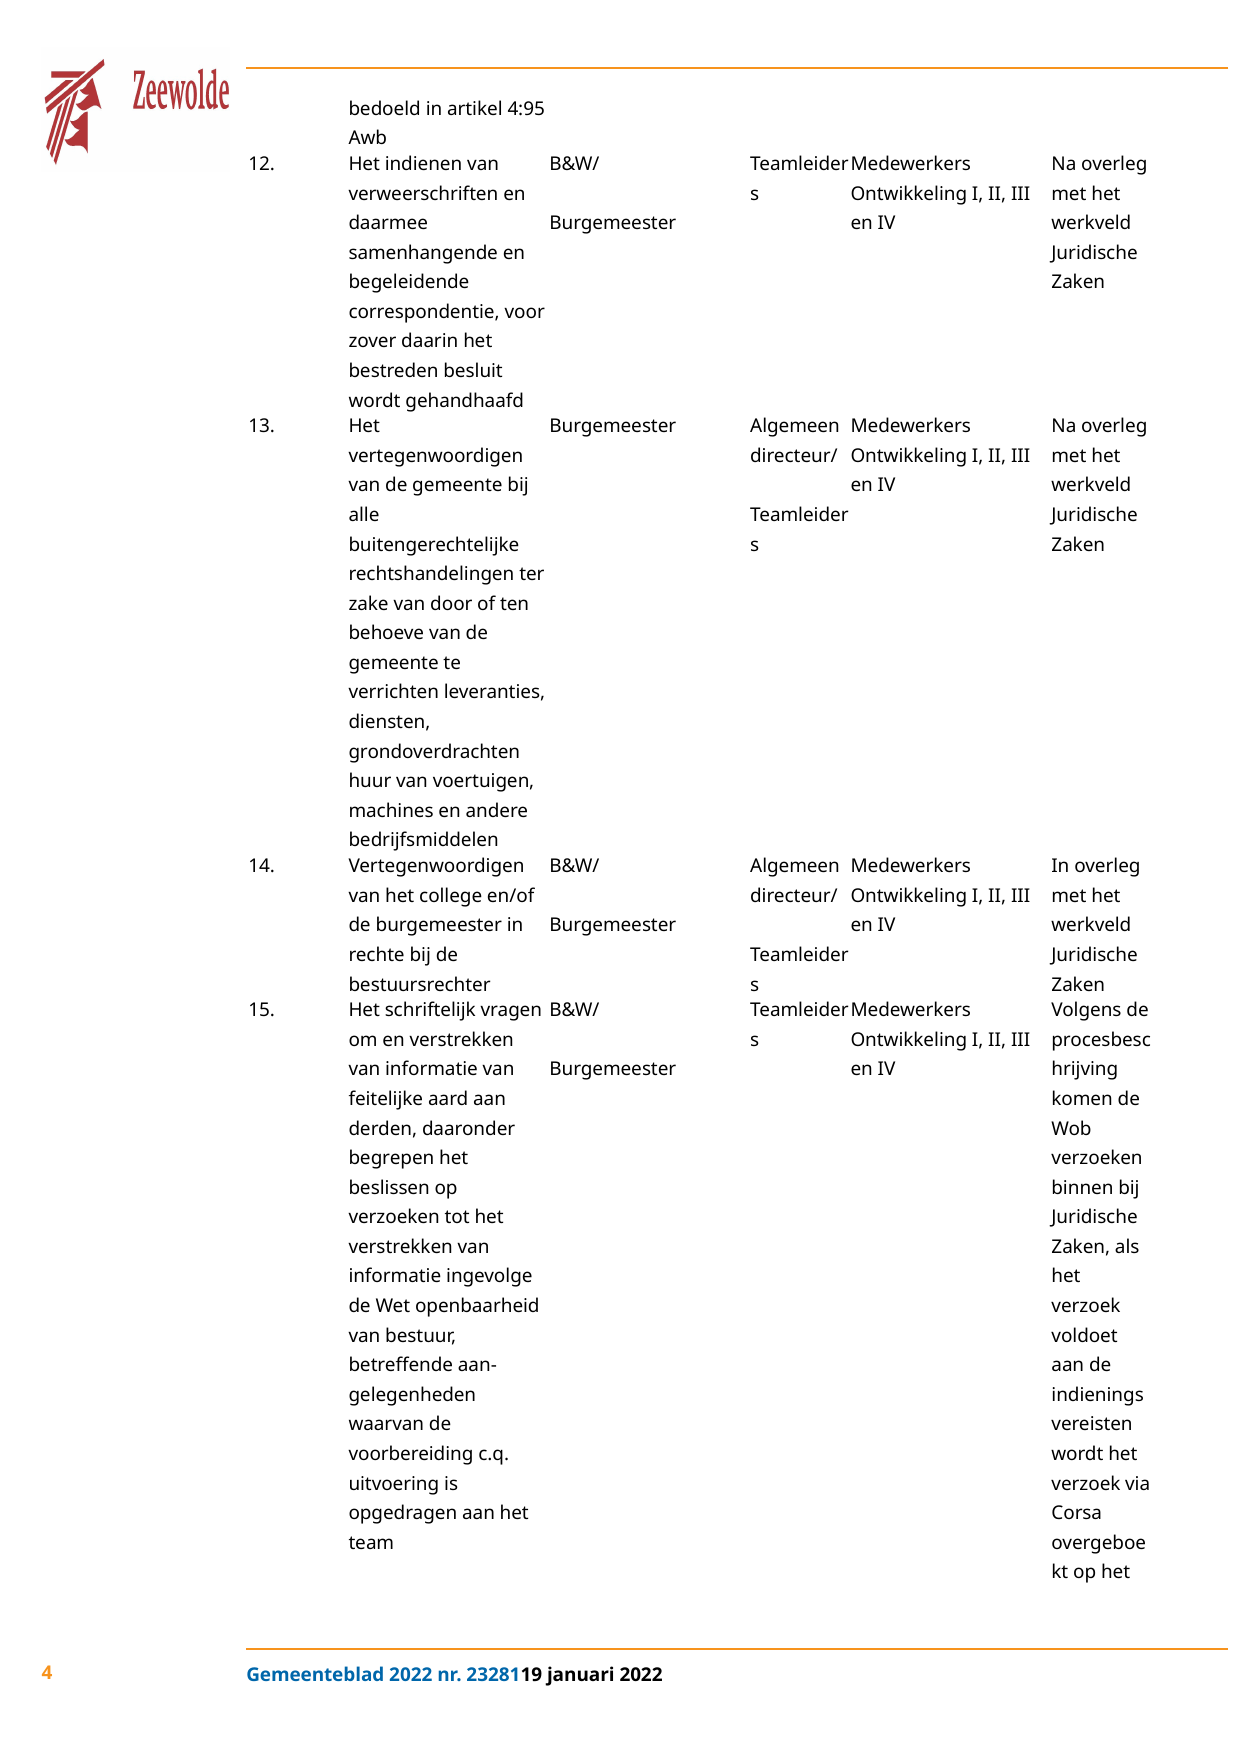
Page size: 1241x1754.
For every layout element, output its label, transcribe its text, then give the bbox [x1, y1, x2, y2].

table_cell Het indienen van verweerschriften en daarmee samenhangende en begeleidende correspondentie, voor zover daarin het bestreden besluit wordt gehandhaafd [348, 150, 549, 412]
table_cell Teamleiders [750, 150, 850, 412]
table_cell Na overleg met het werkveld Juridische Zaken [1051, 413, 1152, 852]
table_cell [248, 95, 348, 150]
table_cell Medewerkers Ontwikkeling I, II, III en IV [850, 996, 1051, 1584]
table_cell 15. [248, 996, 348, 1584]
picture [41, 47, 231, 172]
table_cell Teamleiders [750, 996, 850, 1584]
table_cell Het schriftelijk vragen om en verstrekken van informatie van feitelijke aard aan derden, daaronder begrepen het beslissen op verzoeken tot het verstrekken van informatie ingevolge de Wet openbaarheid van bestuur, betreffende aan­gelegenheden waarvan de voorbereiding c.q. uitvoering is opgedragen aan het team [348, 996, 549, 1584]
table_cell Vertegenwoordigen van het college en/of de burgemeester in rechte bij de bestuursrechter [348, 853, 549, 996]
table_cell Na overleg met het werkveld Juridische Zaken [1051, 150, 1152, 412]
table_cell [850, 95, 1051, 150]
table_cell Medewerkers Ontwikkeling I, II, III en IV [850, 413, 1051, 852]
table_cell bedoeld in artikel 4:95 Awb [348, 95, 549, 150]
table_cell In overleg met het werkveld Juridische Zaken [1051, 853, 1152, 996]
table_cell [750, 95, 850, 150]
table_cell Burgemeester [549, 413, 750, 852]
table_cell B&W/ Burgemeester [549, 150, 750, 412]
table_cell 12. [248, 150, 348, 412]
table_cell Het vertegenwoordigen van de gemeente bij alle buitengerechtelijke rechtshandelingen ter zake van door of ten behoeve van de gemeente te verrichten leveranties, diensten, grondoverdrachten huur van voertuigen, machines en andere bedrijfsmiddelen [348, 413, 549, 852]
table_cell Algemeen directeur/ Teamleiders [750, 853, 850, 996]
table_cell 13. [248, 413, 348, 852]
table_cell Algemeen directeur/ Teamleiders [750, 413, 850, 852]
table_cell Medewerkers Ontwikkeling I, II, III en IV [850, 853, 1051, 996]
table_cell B&W/ Burgemeester [549, 853, 750, 996]
table_cell [1051, 95, 1152, 150]
table_cell B&W/ Burgemeester [549, 996, 750, 1584]
table_cell [549, 95, 750, 150]
table_cell 14. [248, 853, 348, 996]
table_cell Medewerkers Ontwikkeling I, II, III en IV [850, 150, 1051, 412]
table_cell Volgens de procesbeschrijving komen de Wob verzoeken binnen bij Juridische Zaken, als het verzoek voldoet aan de indieningsvereisten wordt het verzoek via Corsa overgeboekt op het [1051, 996, 1152, 1584]
